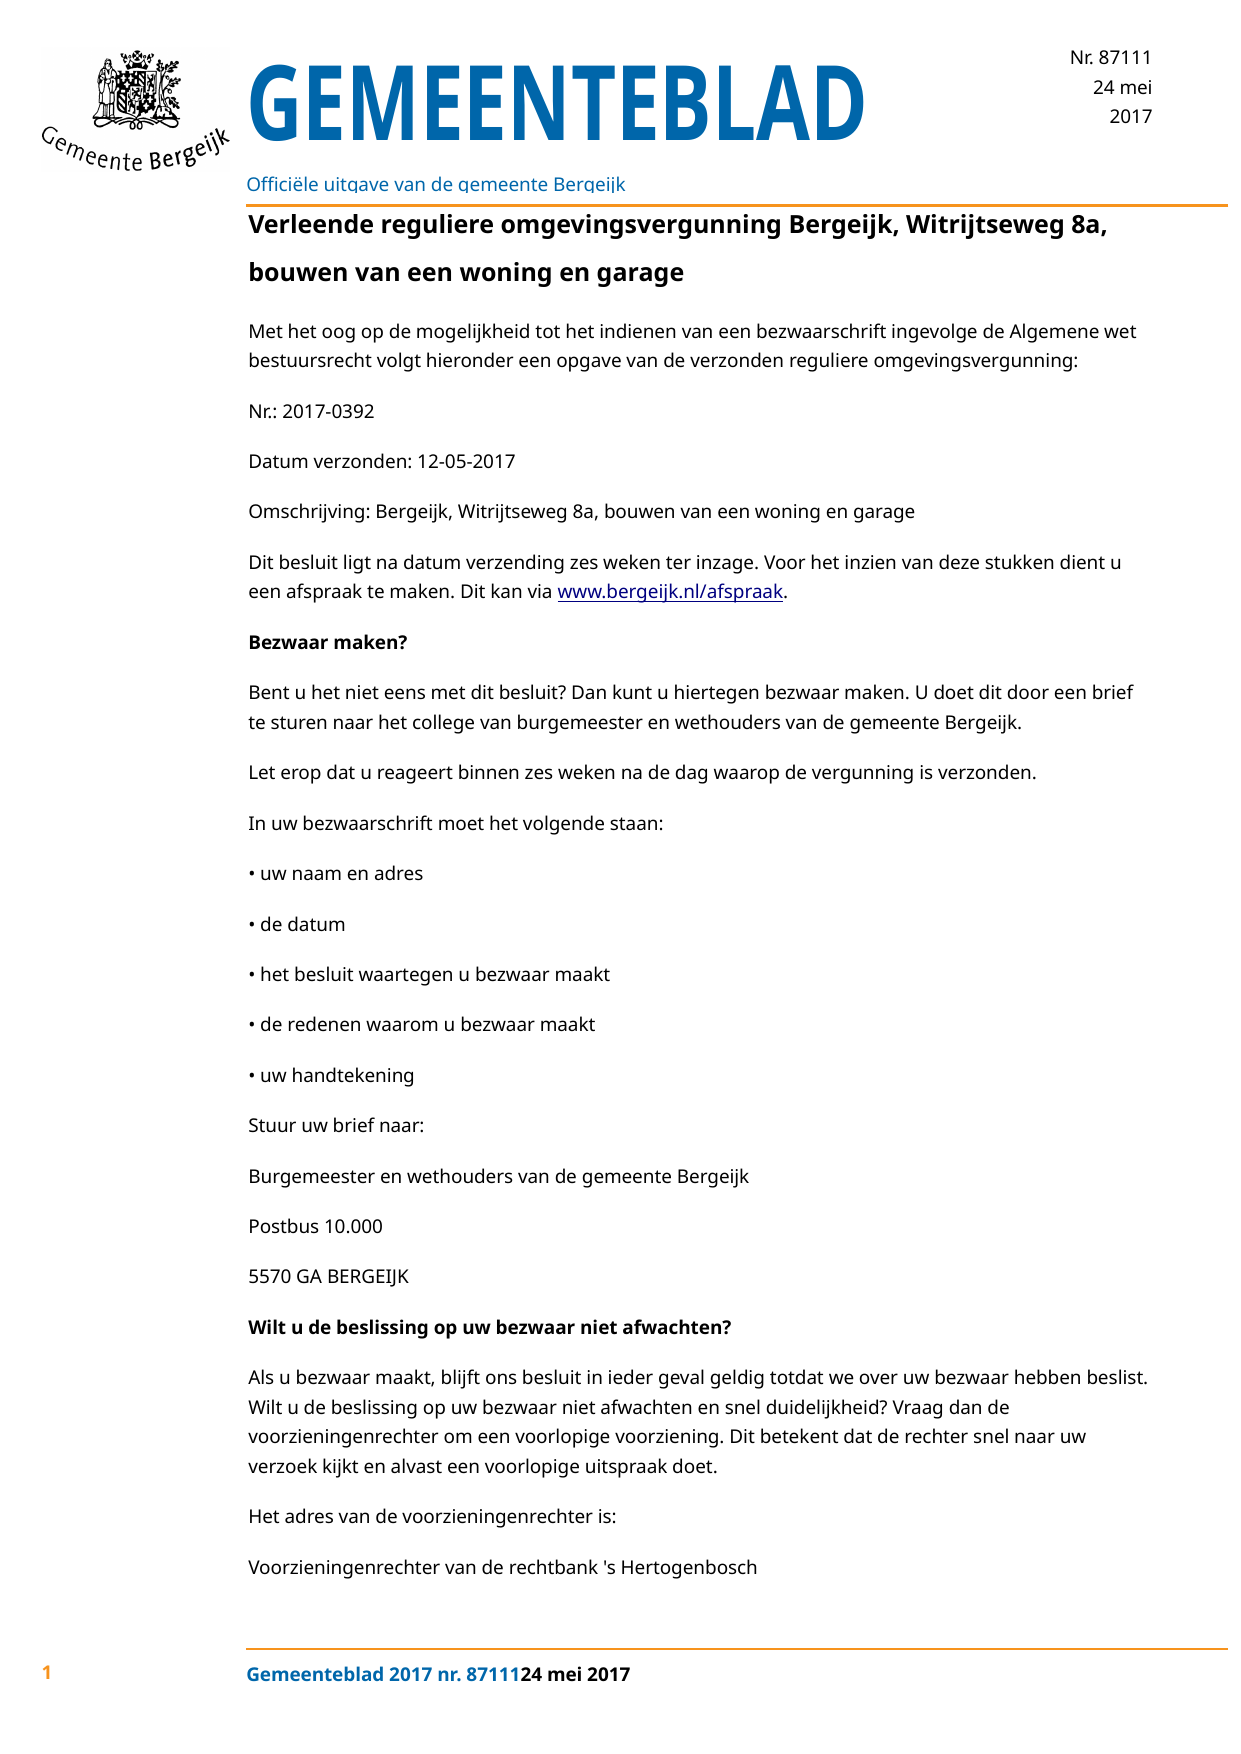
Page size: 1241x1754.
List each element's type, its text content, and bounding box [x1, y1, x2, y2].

text • uw handtekening [248, 1062, 1152, 1088]
text • uw naam en adres [248, 860, 1152, 886]
text Dit besluit ligt na datum verzending zes weken ter inzage. Voor het inzien van deze stukken dient u een afspraak te maken. Dit kan via www.bergeijk.nl/afspraak. [248, 549, 1152, 604]
picture [41, 47, 231, 172]
text Het adres van de voorzieningenrechter is: [248, 1504, 1152, 1529]
text Met het oog op de mogelijkheid tot het indienen van een bezwaarschrift ingevolge de Algemene wet bestuursrecht volgt hieronder een opgave van de verzonden reguliere omgevingsvergunning: [248, 318, 1152, 373]
text 5570 GA BERGEIJK [248, 1264, 1152, 1289]
text Voorzieningenrechter van de rechtbank 's Hertogenbosch [248, 1554, 1152, 1580]
text • de datum [248, 911, 1152, 937]
text Als u bezwaar maakt, blijft ons besluit in ieder geval geldig totdat we over uw bezwaar hebben beslist. Wilt u de beslissing op uw bezwaar niet afwachten en snel duidelijkheid? Vraag dan de voorzieningenrechter om een voorlopige voorziening. Dit betekent dat de rechter snel naar uw verzoek kijkt en alvast een voorlopige uitspraak doet. [248, 1364, 1152, 1479]
text Bent u het niet eens met dit besluit? Dan kunt u hiertegen bezwaar maken. U doet dit door een brief te sturen naar het college van burgemeester en wethouders van de gemeente Bergeijk. [248, 679, 1152, 735]
text • de redenen waarom u bezwaar maakt [248, 1012, 1152, 1037]
text In uw bezwaarschrift moet het volgende staan: [248, 810, 1152, 836]
text Omschrijving: Bergeijk, Witrijtseweg 8a, bouwen van een woning en garage [248, 499, 1152, 524]
text Bezwaar maken? [248, 629, 1152, 655]
text Nr.: 2017-0392 [248, 398, 1152, 424]
text • het besluit waartegen u bezwaar maakt [248, 961, 1152, 987]
text Postbus 10.000 [248, 1213, 1152, 1239]
text Verleende reguliere omgevingsvergunning Bergeijk, Witrijtseweg 8a, bouwen van een woning en garage [248, 207, 1152, 288]
text Datum verzonden: 12-05-2017 [248, 448, 1152, 474]
text Wilt u de beslissing op uw bezwaar niet afwachten? [248, 1314, 1152, 1340]
text Burgemeester en wethouders van de gemeente Bergeijk [248, 1163, 1152, 1189]
text Stuur uw brief naar: [248, 1112, 1152, 1138]
text Let erop dat u reageert binnen zes weken na de dag waarop de vergunning is verzonden. [248, 759, 1152, 785]
